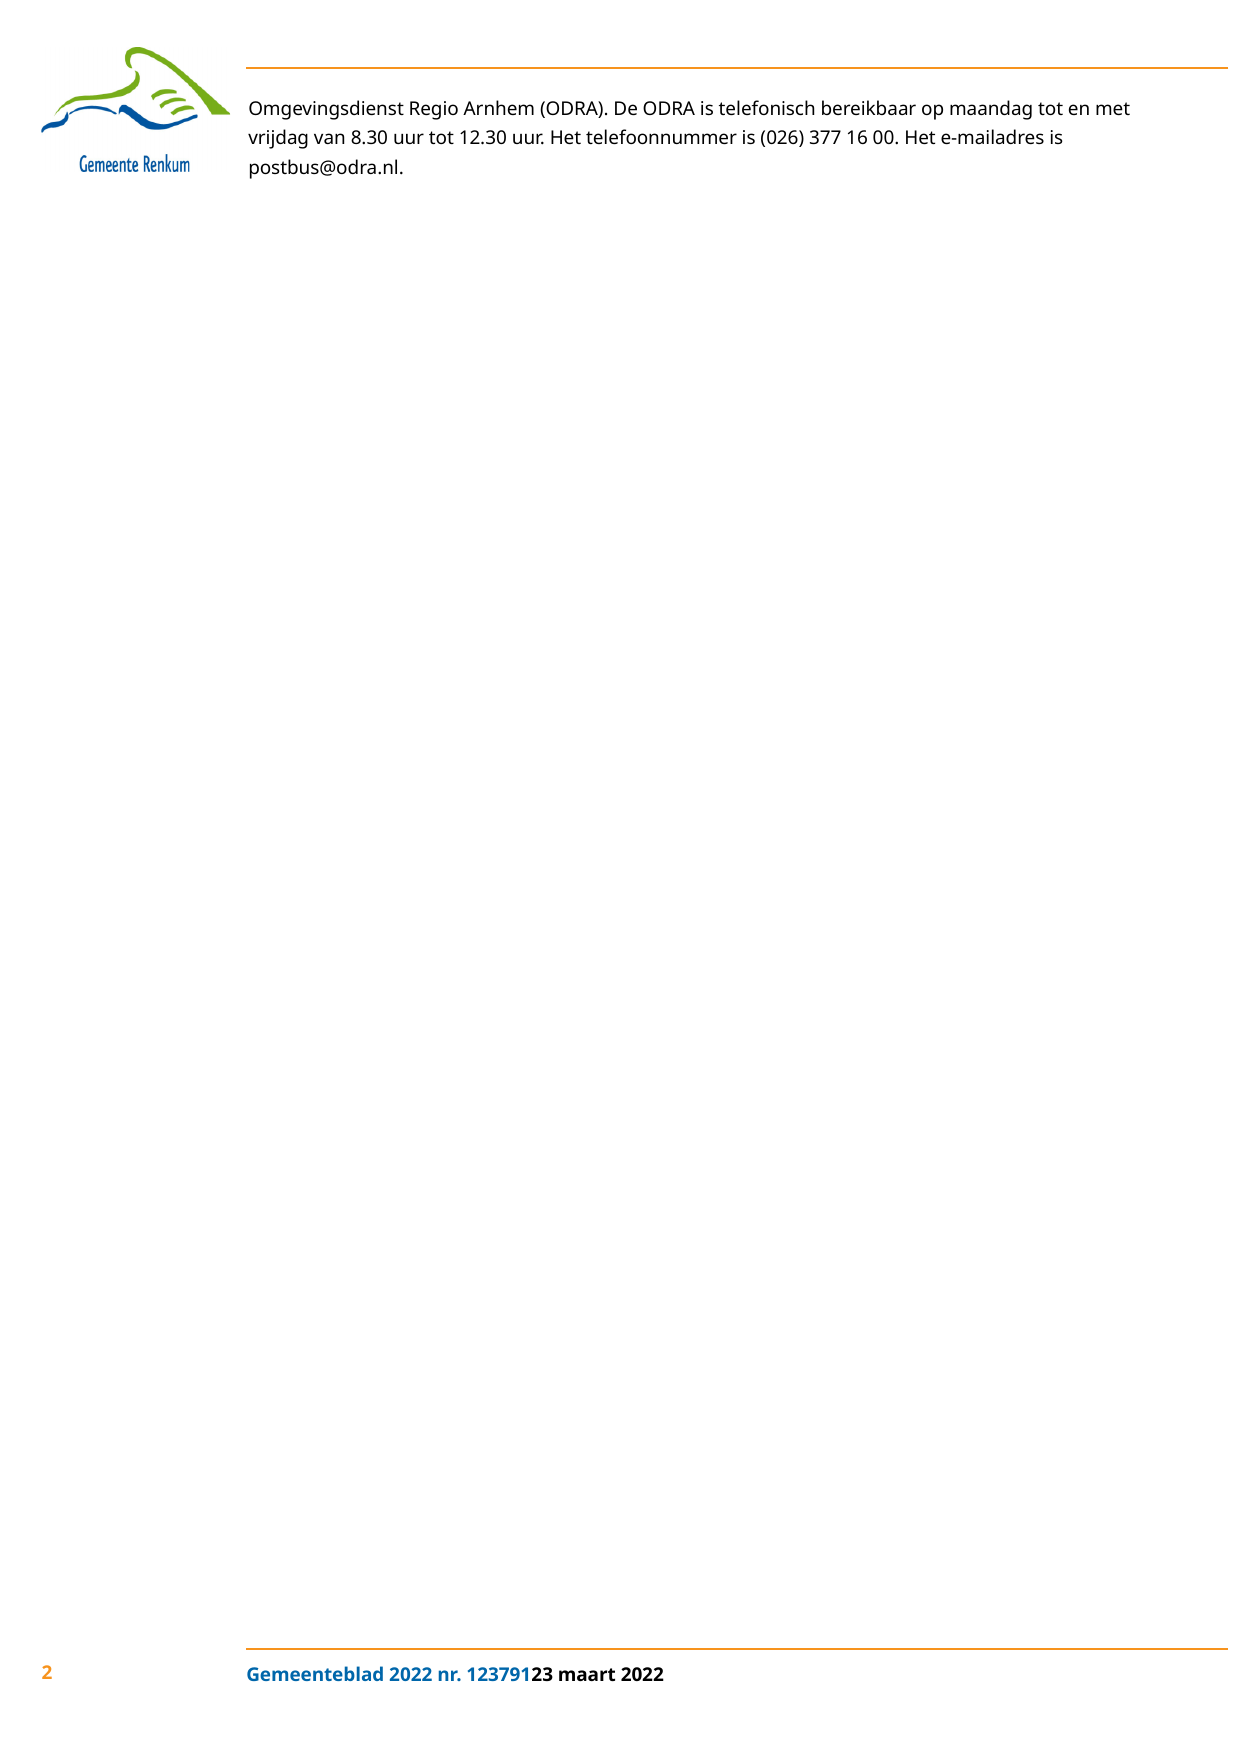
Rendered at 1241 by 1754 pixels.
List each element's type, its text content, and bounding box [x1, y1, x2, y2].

picture [41, 47, 231, 172]
text Omgevingsdienst Regio Arnhem (ODRA). De ODRA is telefonisch bereikbaar op maandag tot en met vrijdag van 8.30 uur tot 12.30 uur. Het telefoonnummer is (026) 377 16 00. Het e-mailadres is postbus@odra.nl. [248, 95, 1152, 180]
